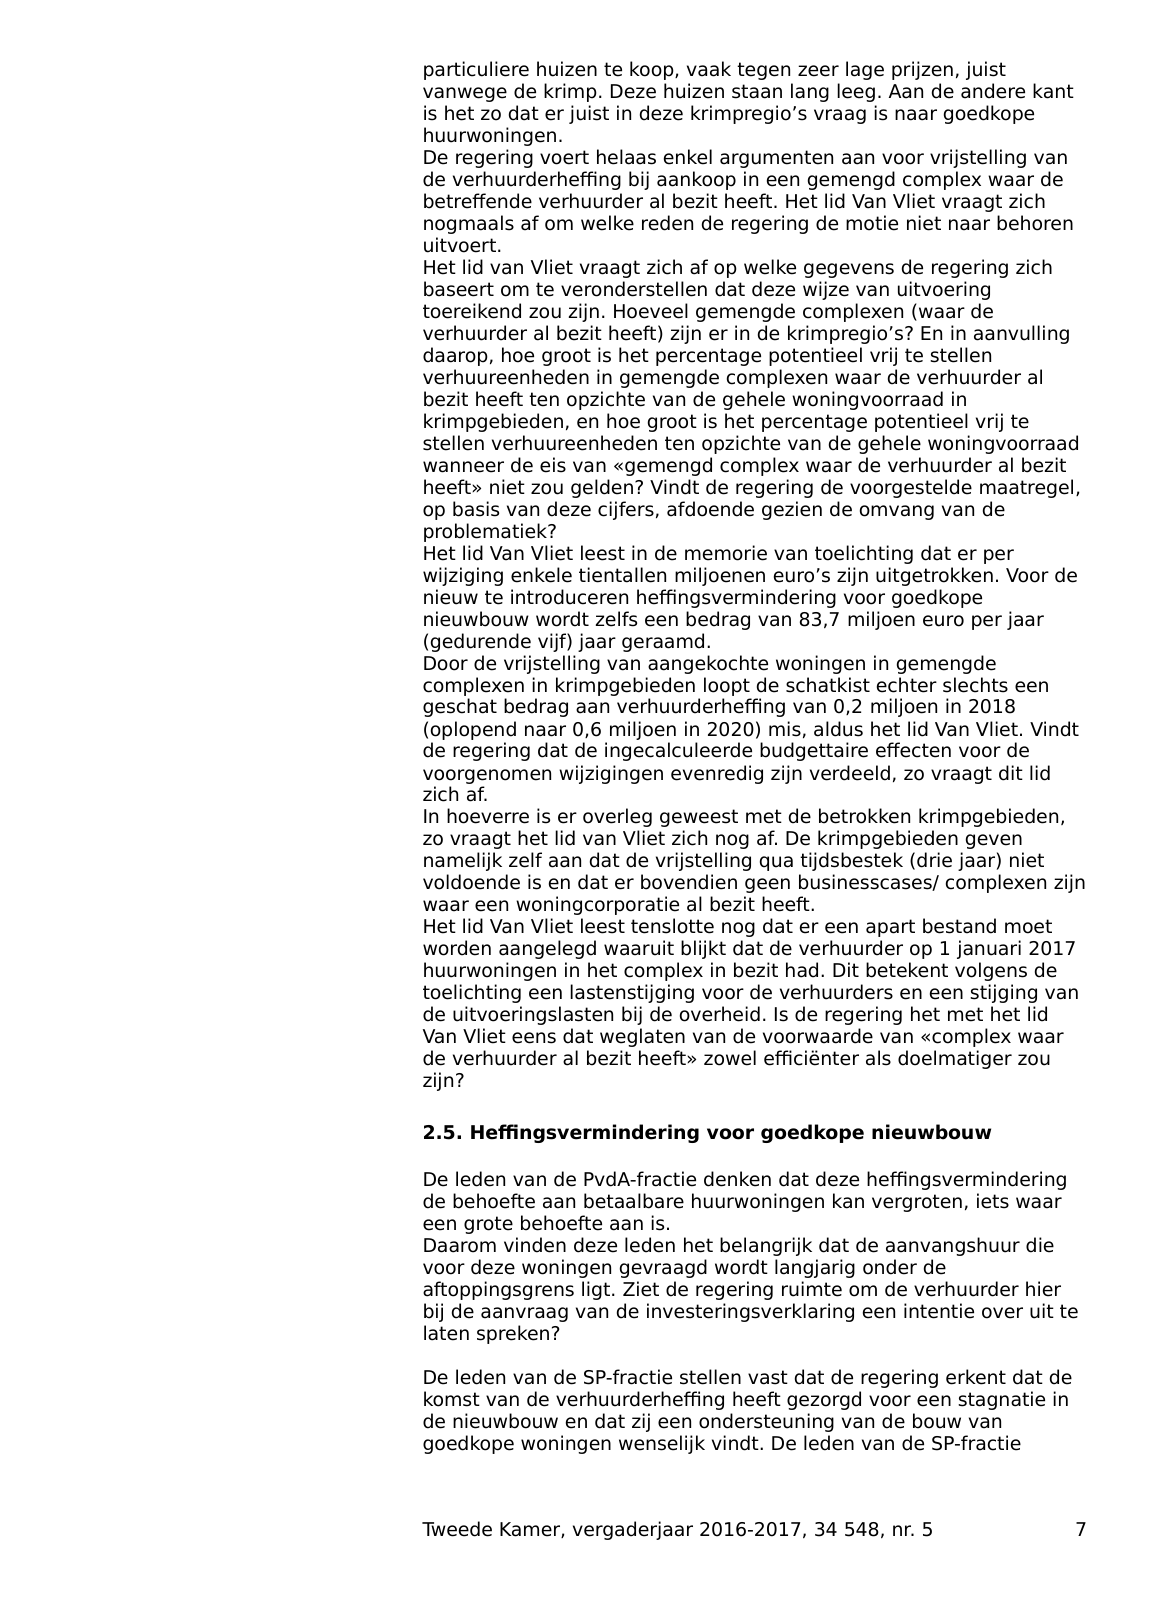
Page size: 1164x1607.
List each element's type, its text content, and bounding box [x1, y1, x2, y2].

subtitle 2.5. Heffingsvermindering voor goedkope nieuwbouw [422, 1122, 1087, 1144]
text Het lid Van Vliet leest in de memorie van toelichting dat er per wijziging enkele tientallen miljoenen euro’s zijn uitgetrokken. Voor de nieuw te introduceren heffingsvermindering voor goedkope nieuwbouw wordt zelfs een bedrag van 83,7 miljoen euro per jaar (gedurende vijf) jaar geraamd. [422, 543, 1087, 652]
text Het lid van Vliet vraagt zich af op welke gegevens de regering zich baseert om te veronderstellen dat deze wijze van uitvoering toereikend zou zijn. Hoeveel gemengde complexen (waar de verhuurder al bezit heeft) zijn er in de krimpregio’s? En in aanvulling daarop, hoe groot is het percentage potentieel vrij te stellen verhuureenheden in gemengde complexen waar de verhuurder al bezit heeft ten opzichte van de gehele woningvoorraad in krimpgebieden, en hoe groot is het percentage potentieel vrij te stellen verhuureenheden ten opzichte van de gehele woningvoorraad wanneer de eis van «gemengd complex waar de verhuurder al bezit heeft» niet zou gelden? Vindt de regering de voorgestelde maatregel, op basis van deze cijfers, afdoende gezien de omvang van de problematiek? [422, 257, 1087, 543]
text De leden van de SP-fractie stellen vast dat de regering erkent dat de komst van de verhuurderheffing heeft gezorgd voor een stagnatie in de nieuwbouw en dat zij een ondersteuning van de bouw van goedkope woningen wenselijk vindt. De leden van de SP-fractie [422, 1367, 1087, 1455]
text Door de vrijstelling van aangekochte woningen in gemengde complexen in krimpgebieden loopt de schatkist echter slechts een geschat bedrag aan verhuurderheffing van 0,2 miljoen in 2018 (oplopend naar 0,6 miljoen in 2020) mis, aldus het lid Van Vliet. Vindt de regering dat de ingecalculeerde budgettaire effecten voor de voorgenomen wijzigingen evenredig zijn verdeeld, zo vraagt dit lid zich af. [422, 652, 1087, 806]
text In hoeverre is er overleg geweest met de betrokken krimpgebieden, zo vraagt het lid van Vliet zich nog af. De krimpgebieden geven namelijk zelf aan dat de vrijstelling qua tijdsbestek (drie jaar) niet voldoende is en dat er bovendien geen businesscases/ complexen zijn waar een woningcorporatie al bezit heeft. [422, 806, 1087, 916]
text particuliere huizen te koop, vaak tegen zeer lage prijzen, juist vanwege de krimp. Deze huizen staan lang leeg. Aan de andere kant is het zo dat er juist in deze krimpregio’s vraag is naar goedkope huurwoningen. [422, 59, 1087, 147]
text Daarom vinden deze leden het belangrijk dat de aanvangshuur die voor deze woningen gevraagd wordt langjarig onder de aftoppingsgrens ligt. Ziet de regering ruimte om de verhuurder hier bij de aanvraag van de investeringsverklaring een intentie over uit te laten spreken? [422, 1235, 1087, 1345]
text De leden van de PvdA-fractie denken dat deze heffingsvermindering de behoefte aan betaalbare huurwoningen kan vergroten, iets waar een grote behoefte aan is. [422, 1169, 1087, 1235]
text Het lid Van Vliet leest tenslotte nog dat er een apart bestand moet worden aangelegd waaruit blijkt dat de verhuurder op 1 januari 2017 huurwoningen in het complex in bezit had. Dit betekent volgens de toelichting een lastenstijging voor de verhuurders en een stijging van de uitvoeringslasten bij de overheid. Is de regering het met het lid Van Vliet eens dat weglaten van de voorwaarde van «complex waar de verhuurder al bezit heeft» zowel efficiënter als doelmatiger zou zijn? [422, 916, 1087, 1092]
text De regering voert helaas enkel argumenten aan voor vrijstelling van de verhuurderheffing bij aankoop in een gemengd complex waar de betreffende verhuurder al bezit heeft. Het lid Van Vliet vraagt zich nogmaals af om welke reden de regering de motie niet naar behoren uitvoert. [422, 147, 1087, 257]
